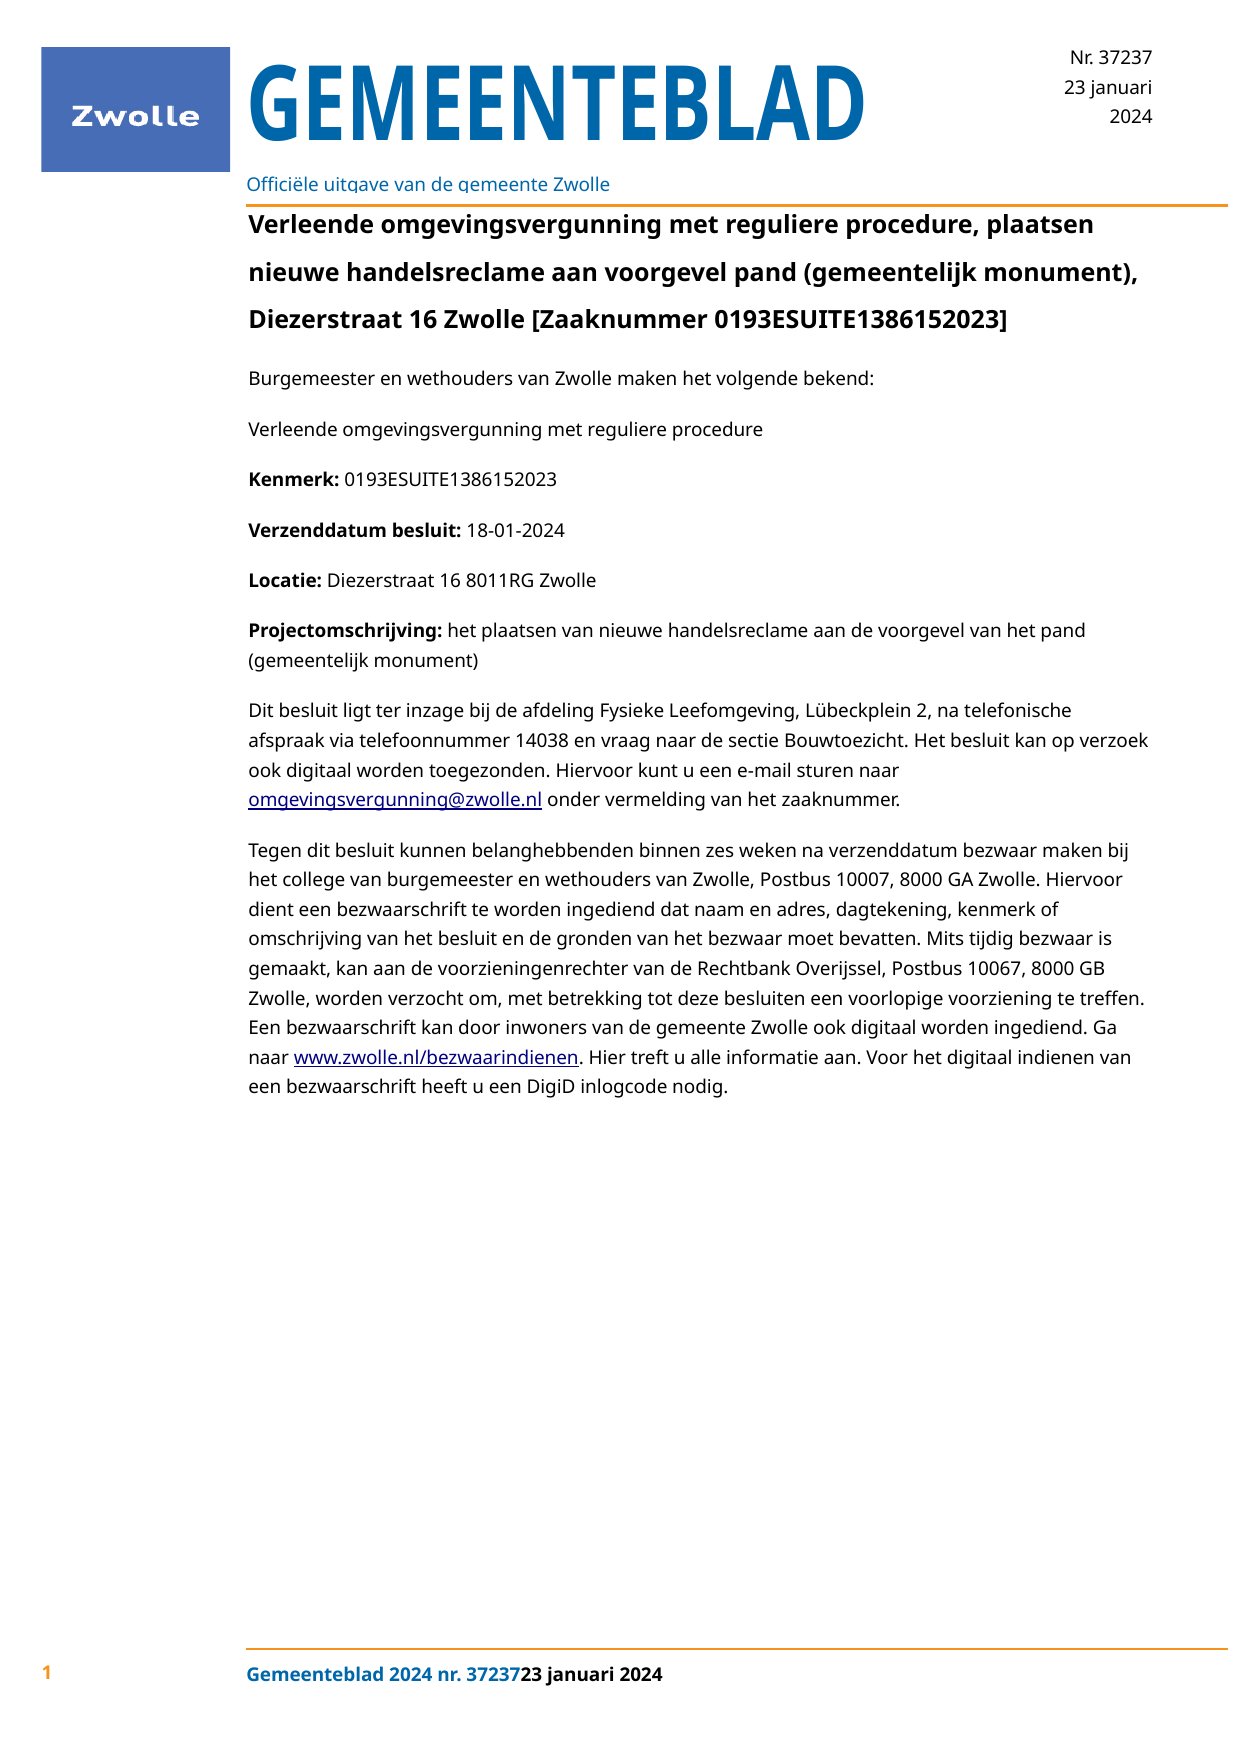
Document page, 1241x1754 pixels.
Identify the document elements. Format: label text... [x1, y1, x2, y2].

text Verleende omgevingsvergunning met reguliere procedure [248, 416, 1152, 442]
text Projectomschrijving: het plaatsen van nieuwe handelsreclame aan de voorgevel van het pand (gemeentelijk monument) [248, 618, 1152, 673]
text Tegen dit besluit kunnen belanghebbenden binnen zes weken na verzenddatum bezwaar maken bij het college van burgemeester en wethouders van Zwolle, Postbus 10007, 8000 GA Zwolle. Hiervoor dient een bezwaarschrift te worden ingediend dat naam en adres, dagtekening, kenmerk of omschrijving van het besluit en de gronden van het bezwaar moet bevatten. Mits tijdig bezwaar is gemaakt, kan aan de voorzieningenrechter van de Rechtbank Overijssel, Postbus 10067, 8000 GB Zwolle, worden verzocht om, met betrekking tot deze besluiten een voorlopige voorziening te treffen. Een bezwaarschrift kan door inwoners van de gemeente Zwolle ook digitaal worden ingediend. Ga naar www.zwolle.nl/bezwaarindienen. Hier treft u alle informatie aan. Voor het digitaal indienen van een bezwaarschrift heeft u een DigiD inlogcode nodig. [248, 837, 1152, 1099]
picture [41, 47, 231, 172]
text Dit besluit ligt ter inzage bij de afdeling Fysieke Leefomgeving, Lübeckplein 2, na telefonische afspraak via telefoonnummer 14038 en vraag naar de sectie Bouwtoezicht. Het besluit kan op verzoek ook digitaal worden toegezonden. Hiervoor kunt u een e-mail sturen naar omgevingsvergunning@zwolle.nl onder vermelding van het zaaknummer. [248, 698, 1152, 812]
text Verleende omgevingsvergunning met reguliere procedure, plaatsen nieuwe handelsreclame aan voorgevel pand (gemeentelijk monument), Diezerstraat 16 Zwolle [Zaaknummer 0193ESUITE1386152023] [248, 207, 1152, 336]
text Locatie: Diezerstraat 16 8011RG Zwolle [248, 567, 1152, 593]
text Burgemeester en wethouders van Zwolle maken het volgende bekend: [248, 366, 1152, 391]
text Verzenddatum besluit: 18-01-2024 [248, 517, 1152, 542]
text Kenmerk: 0193ESUITE1386152023 [248, 466, 1152, 492]
